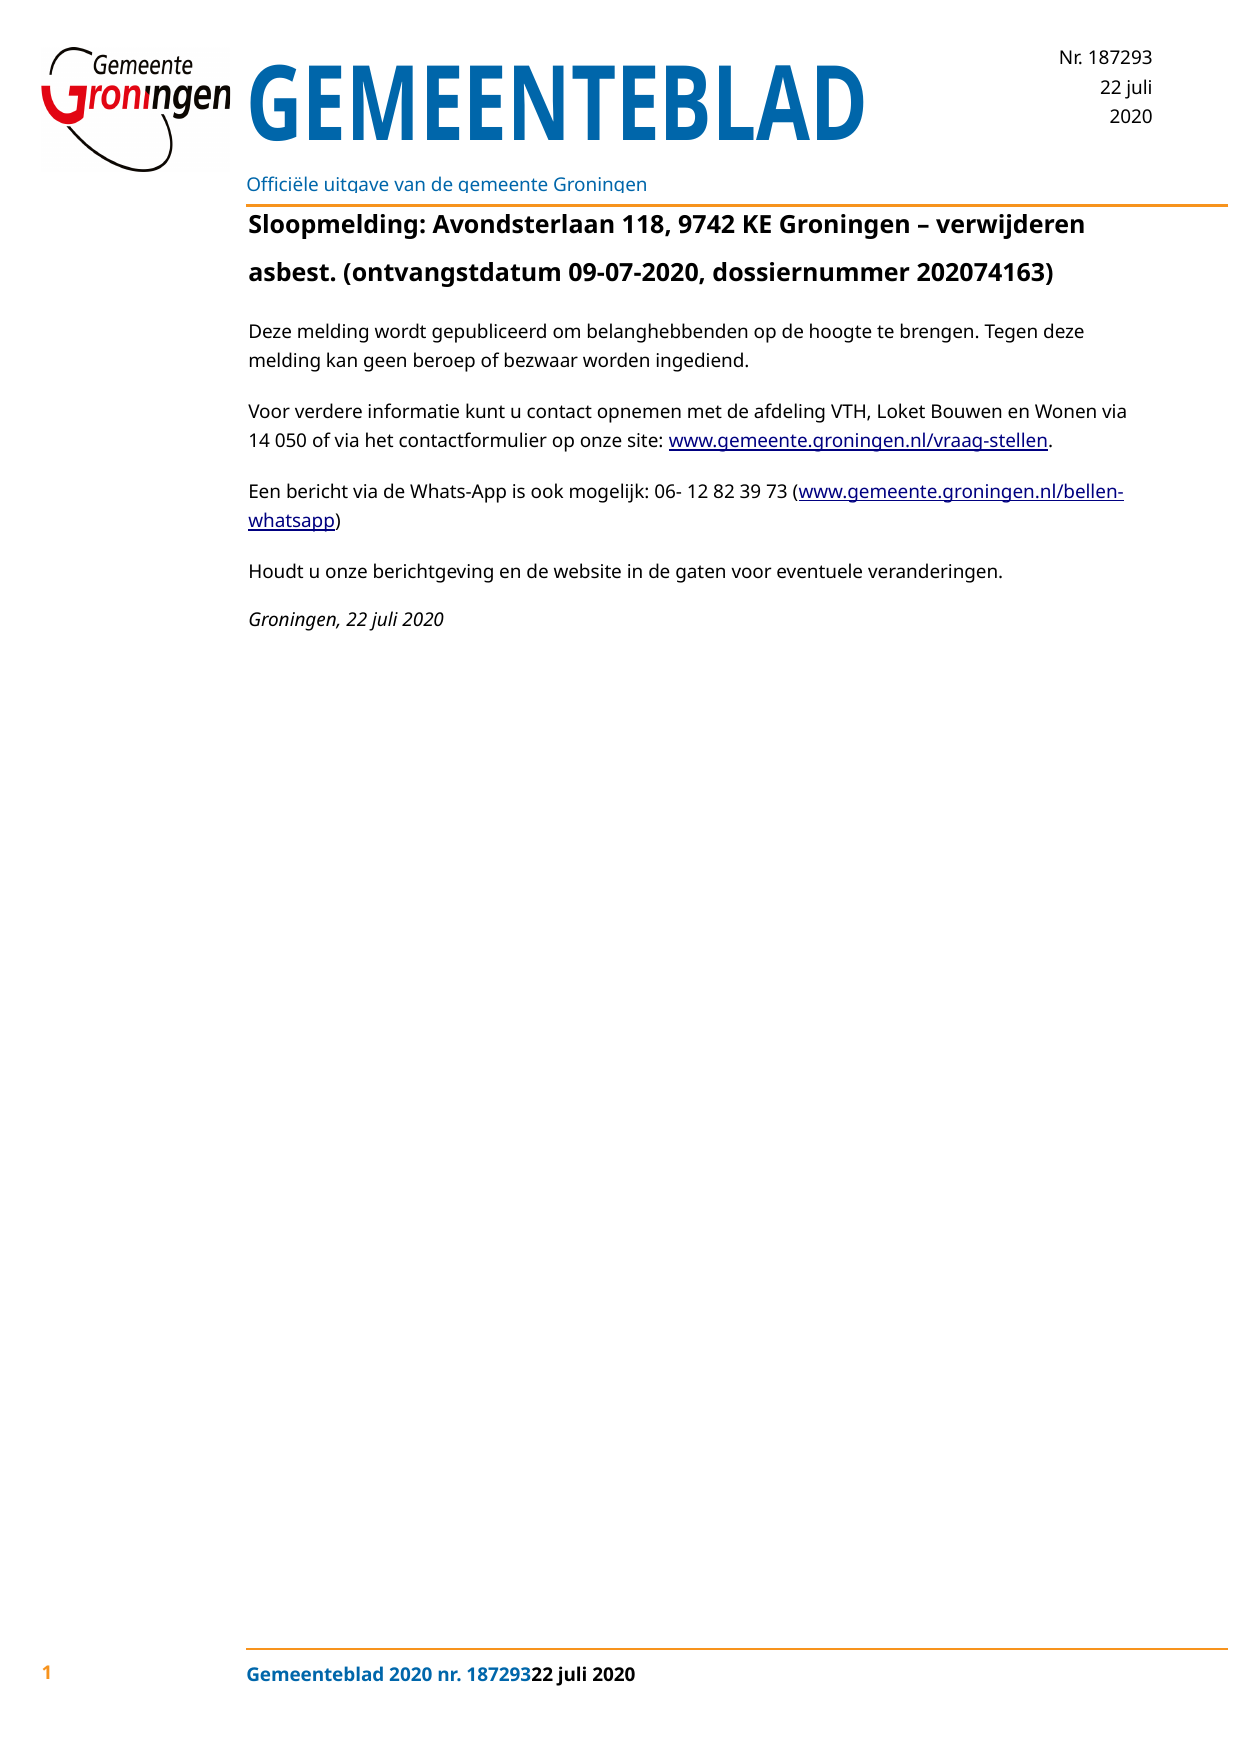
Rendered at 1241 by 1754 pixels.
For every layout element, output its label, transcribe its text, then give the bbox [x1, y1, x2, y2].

text Houdt u onze berichtgeving en de website in de gaten voor eventuele veranderingen. [248, 558, 1152, 584]
text Een bericht via de Whats-App is ook mogelijk: 06- 12 82 39 73 (www.gemeente.groningen.nl/bellen-whatsapp) [248, 478, 1152, 533]
text Sloopmelding: Avondsterlaan 118, 9742 KE Groningen – verwijderen asbest. (ontvangstdatum 09-07-2020, dossiernummer 202074163) [248, 207, 1152, 288]
text Groningen, 22 juli 2020 [248, 606, 1152, 631]
text Voor verdere informatie kunt u contact opnemen met de afdeling VTH, Loket Bouwen en Wonen via 14 050 of via het contactformulier op onze site: www.gemeente.groningen.nl/vraag-stellen. [248, 398, 1152, 453]
text Deze melding wordt gepubliceerd om belanghebbenden op de hoogte te brengen. Tegen deze melding kan geen beroep of bezwaar worden ingediend. [248, 318, 1152, 373]
picture [41, 47, 231, 172]
